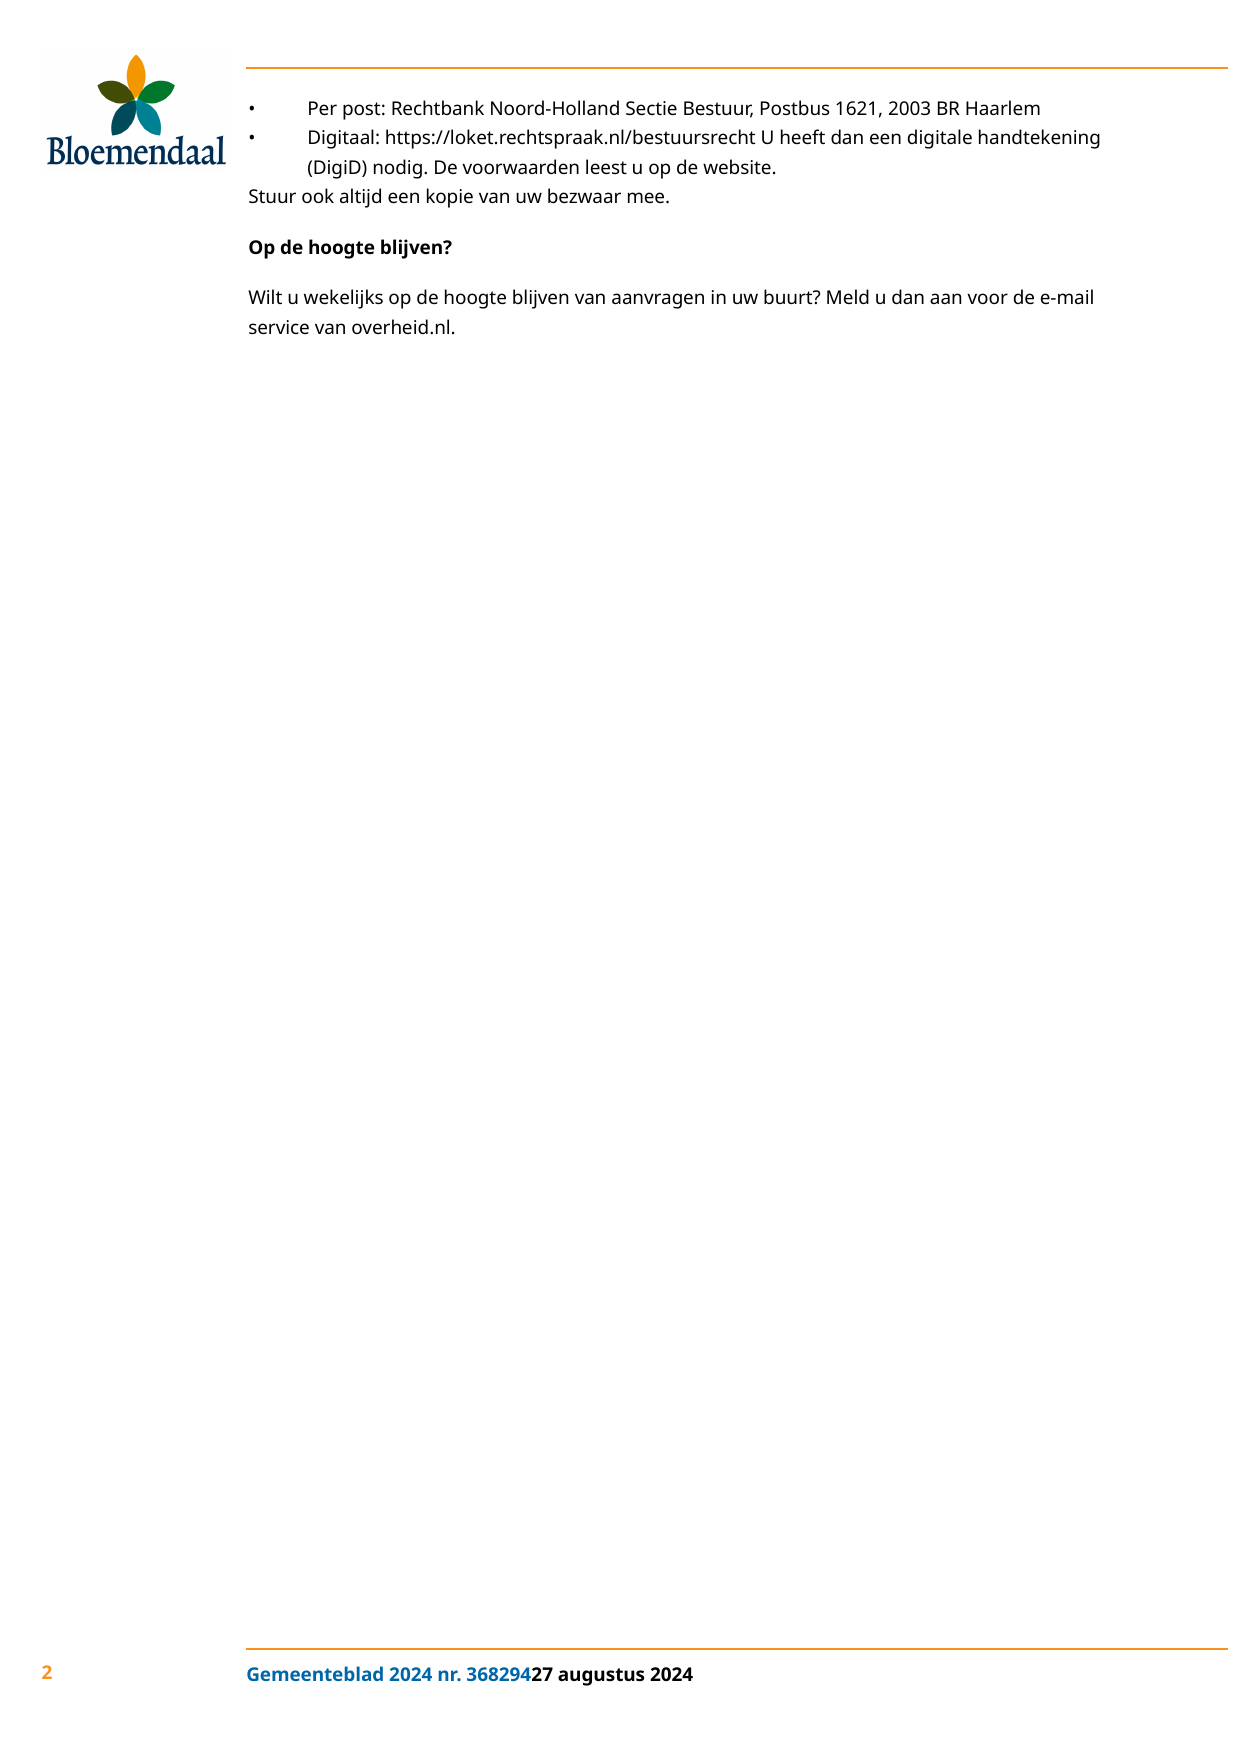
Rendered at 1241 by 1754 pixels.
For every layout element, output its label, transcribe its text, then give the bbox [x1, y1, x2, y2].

list Per post: Rechtbank Noord-Holland Sectie Bestuur, Postbus 1621, 2003 BR Haarlem [248, 95, 1152, 121]
text Stuur ook altijd een kopie van uw bezwaar mee. [248, 183, 1152, 209]
picture [41, 47, 231, 172]
text Wilt u wekelijks op de hoogte blijven van aanvragen in uw buurt? Meld u dan aan voor de e-mail service van overheid.nl. [248, 284, 1152, 340]
text Op de hoogte blijven? [248, 234, 1152, 260]
list Digitaal: https://loket.rechtspraak.nl/bestuursrecht U heeft dan een digitale handtekening (DigiD) nodig. De voorwaarden leest u op de website. [248, 124, 1152, 180]
